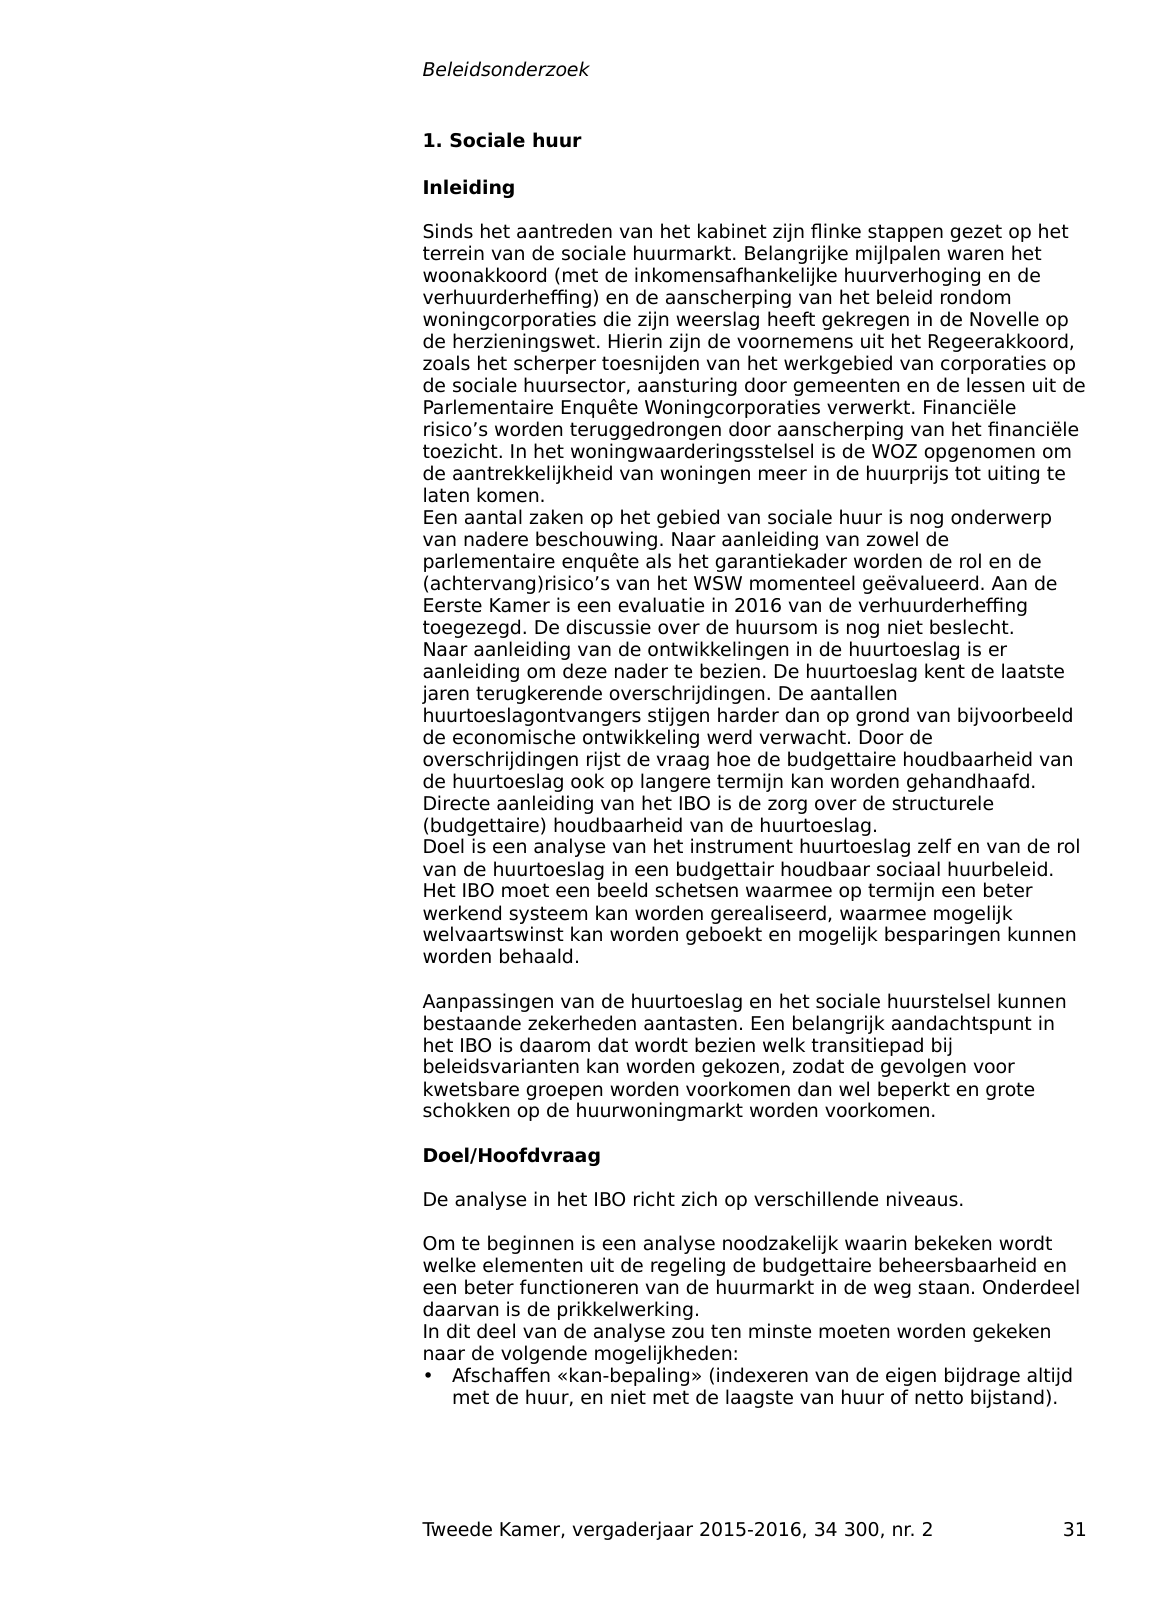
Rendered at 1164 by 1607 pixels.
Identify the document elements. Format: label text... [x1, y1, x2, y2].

subtitle Doel/Hoofdvraag [422, 1144, 1087, 1167]
text • Afschaffen «kan-bepaling» (indexeren van de eigen bijdrage altijd met de huur, en niet met de laagste van huur of netto bijstand). [422, 1365, 1087, 1409]
subtitle 1. Sociale huur [422, 130, 1087, 152]
text Naar aanleiding van de ontwikkelingen in de huurtoeslag is er aanleiding om deze nader te bezien. De huurtoeslag kent de laatste jaren terugkerende overschrijdingen. De aantallen huurtoeslagontvangers stijgen harder dan op grond van bijvoorbeeld de economische ontwikkeling werd verwacht. Door de overschrijdingen rijst de vraag hoe de budgettaire houdbaarheid van de huurtoeslag ook op langere termijn kan worden gehandhaafd. Directe aanleiding van het IBO is de zorg over de structurele (budgettaire) houdbaarheid van de huurtoeslag. [422, 639, 1087, 836]
text Sinds het aantreden van het kabinet zijn flinke stappen gezet op het terrein van de sociale huurmarkt. Belangrijke mijlpalen waren het woonakkoord (met de inkomensafhankelijke huurverhoging en de verhuurderheffing) en de aanscherping van het beleid rondom woningcorporaties die zijn weerslag heeft gekregen in de Novelle op de herzieningswet. Hierin zijn de voornemens uit het Regeerakkoord, zoals het scherper toesnijden van het werkgebied van corporaties op de sociale huursector, aansturing door gemeenten en de lessen uit de Parlementaire Enquête Woningcorporaties verwerkt. Financiële risico’s worden teruggedrongen door aanscherping van het financiële toezicht. In het woningwaarderingsstelsel is de WOZ opgenomen om de aantrekkelijkheid van woningen meer in de huurprijs tot uiting te laten komen. [422, 221, 1087, 507]
text De analyse in het IBO richt zich op verschillende niveaus. [422, 1189, 1087, 1211]
text In dit deel van de analyse zou ten minste moeten worden gekeken naar de volgende mogelijkheden: [422, 1321, 1087, 1365]
text Een aantal zaken op het gebied van sociale huur is nog onderwerp van nadere beschouwing. Naar aanleiding van zowel de parlementaire enquête als het garantiekader worden de rol en de (achtervang)risico’s van het WSW momenteel geëvalueerd. Aan de Eerste Kamer is een evaluatie in 2016 van de verhuurderheffing toegezegd. De discussie over de huursom is nog niet beslecht. [422, 507, 1087, 639]
subtitle Inleiding [422, 177, 1087, 199]
text Doel is een analyse van het instrument huurtoeslag zelf en van de rol van de huurtoeslag in een budgettair houdbaar sociaal huurbeleid. Het IBO moet een beeld schetsen waarmee op termijn een beter werkend systeem kan worden gerealiseerd, waarmee mogelijk welvaartswinst kan worden geboekt en mogelijk besparingen kunnen worden behaald. [422, 836, 1087, 968]
text Om te beginnen is een analyse noodzakelijk waarin bekeken wordt welke elementen uit de regeling de budgettaire beheersbaarheid en een beter functioneren van de huurmarkt in de weg staan. Onderdeel daarvan is de prikkelwerking. [422, 1233, 1087, 1321]
text Aanpassingen van de huurtoeslag en het sociale huurstelsel kunnen bestaande zekerheden aantasten. Een belangrijk aandachtspunt in het IBO is daarom dat wordt bezien welk transitiepad bij beleidsvarianten kan worden gekozen, zodat de gevolgen voor kwetsbare groepen worden voorkomen dan wel beperkt en grote schokken op de huurwoningmarkt worden voorkomen. [422, 991, 1087, 1122]
